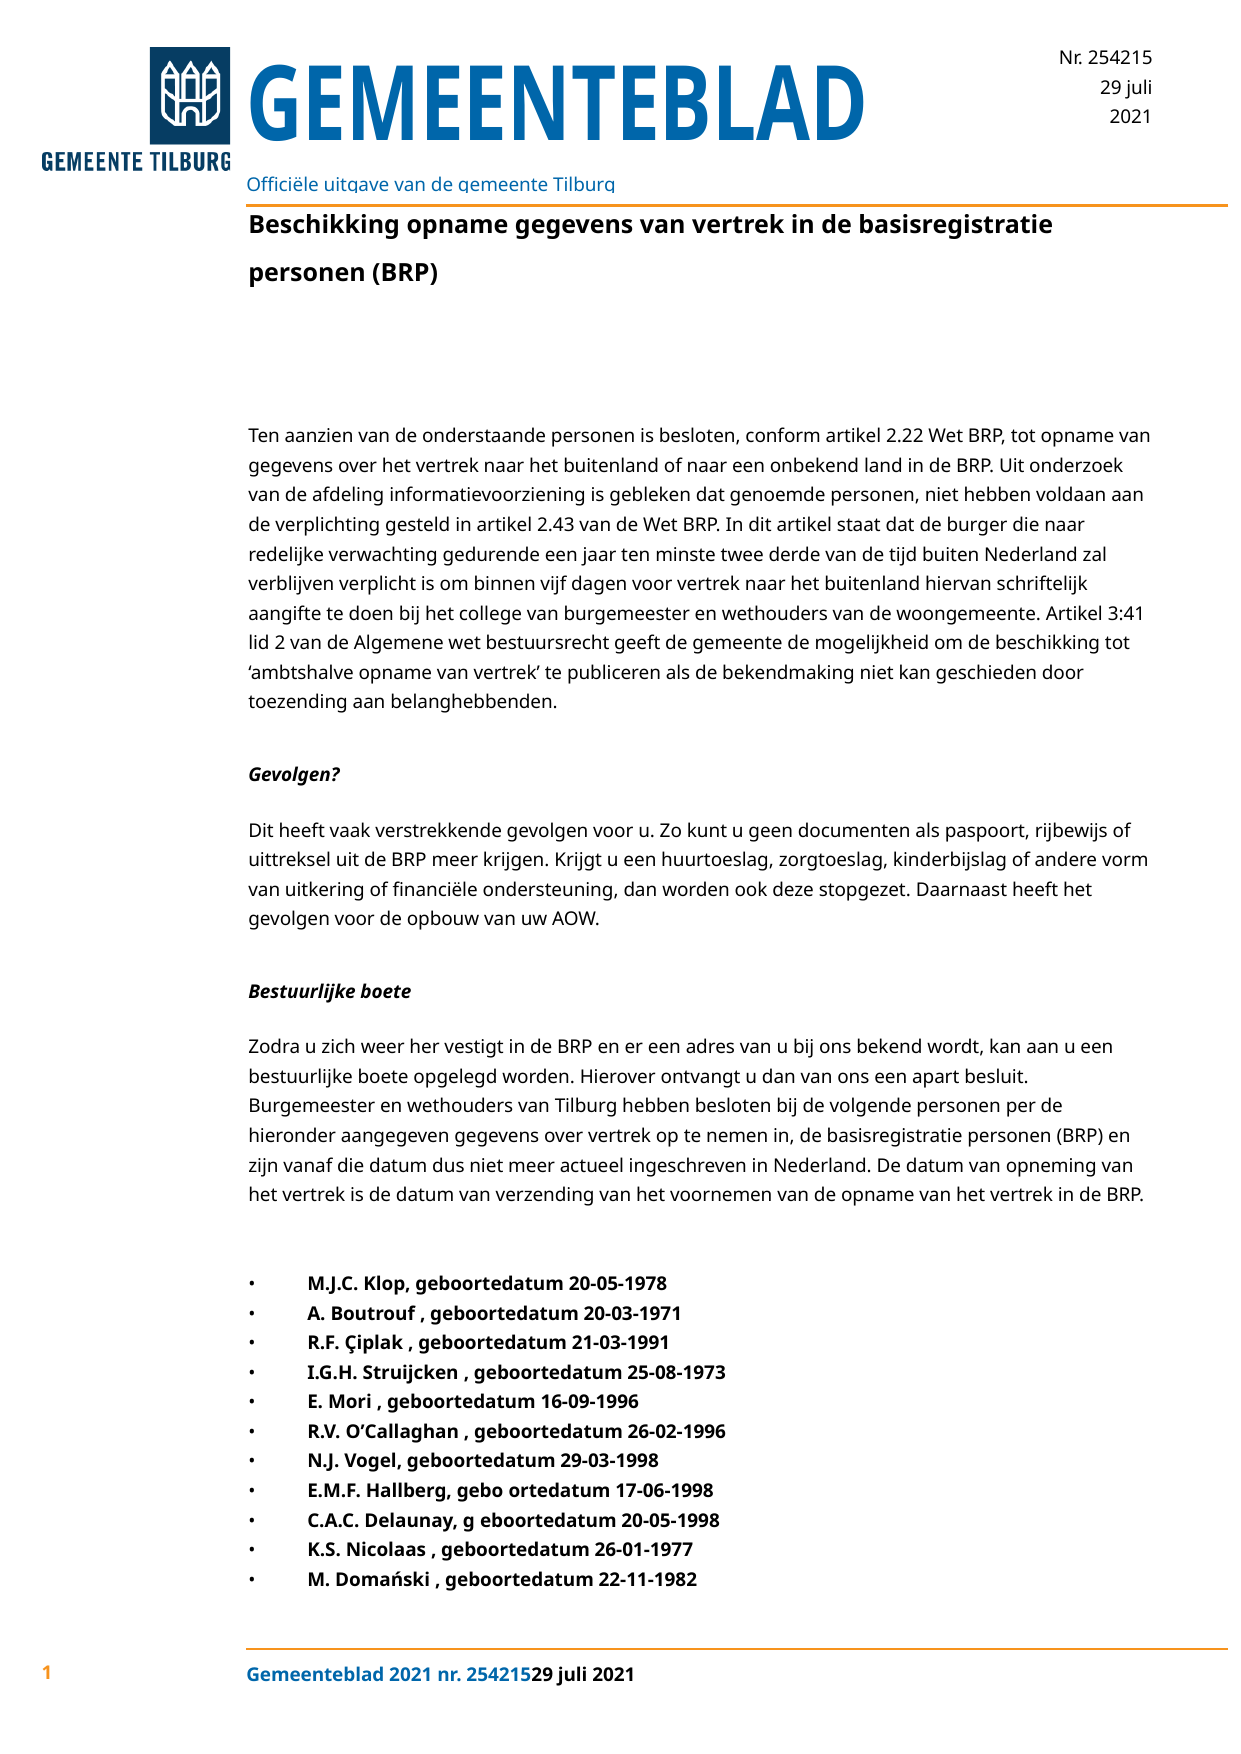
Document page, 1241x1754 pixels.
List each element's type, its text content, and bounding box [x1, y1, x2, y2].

text Bestuurlijke boete [248, 978, 1152, 1004]
text Gevolgen? [248, 761, 1152, 787]
list K.S. Nicolaas , geboortedatum 26-01-1977 [248, 1536, 1152, 1562]
list E. Mori , geboortedatum 16-09-1996 [248, 1388, 1152, 1414]
text Ten aanzien van de onderstaande personen is besloten, conform artikel 2.22 Wet BRP, tot opname van gegevens over het vertrek naar het buitenland of naar een onbekend land in de BRP. Uit onderzoek van de afdeling informatievoorziening is gebleken dat genoemde personen, niet hebben voldaan aan de verplichting gesteld in artikel 2.43 van de Wet BRP. In dit artikel staat dat de burger die naar redelijke verwachting gedurende een jaar ten minste twee derde van de tijd buiten Nederland zal verblijven verplicht is om binnen vijf dagen voor vertrek naar het buitenland hiervan schriftelijk aangifte te doen bij het college van burgemeester en wethouders van de woongemeente. Artikel 3:41 lid 2 van de Algemene wet bestuursrecht geeft de gemeente de mogelijkheid om de beschikking tot ‘ambtshalve opname van vertrek’ te publiceren als de bekendmaking niet kan geschieden door toezending aan belanghebbenden. [248, 422, 1152, 714]
text Beschikking opname gegevens van vertrek in de basisregistratie personen (BRP) [248, 207, 1152, 288]
text Dit heeft vaak verstrekkende gevolgen voor u. Zo kunt u geen documenten als paspoort, rijbewijs of uittreksel uit de BRP meer krijgen. Krijgt u een huurtoeslag, zorgtoeslag, kinderbijslag of andere vorm van uitkering of financiële ondersteuning, dan worden ook deze stopgezet. Daarnaast heeft het gevolgen voor de opbouw van uw AOW. [248, 817, 1152, 931]
list M.J.C. Klop, geboortedatum 20-05-1978 [248, 1270, 1152, 1296]
picture [41, 47, 231, 172]
list A. Boutrouf , geboortedatum 20-03-1971 [248, 1300, 1152, 1326]
list C.A.C. Delaunay, g eboortedatum 20-05-1998 [248, 1507, 1152, 1533]
list M. Domański , geboortedatum 22-11-1982 [248, 1566, 1152, 1592]
list R.V. O’Callaghan , geboortedatum 26-02-1996 [248, 1418, 1152, 1444]
text Zodra u zich weer her vestigt in de BRP en er een adres van u bij ons bekend wordt, kan aan u een bestuurlijke boete opgelegd worden. Hierover ontvangt u dan van ons een apart besluit. [248, 1033, 1152, 1089]
text Burgemeester en wethouders van Tilburg hebben besloten bij de volgende personen per de hieronder aangegeven gegevens over vertrek op te nemen in, de basisregistratie personen (BRP) en zijn vanaf die datum dus niet meer actueel ingeschreven in Nederland. De datum van opneming van het vertrek is de datum van verzending van het voornemen van de opname van het vertrek in de BRP. [248, 1093, 1152, 1207]
list I.G.H. Struijcken , geboortedatum 25-08-1973 [248, 1359, 1152, 1385]
list E.M.F. Hallberg, gebo ortedatum 17-06-1998 [248, 1477, 1152, 1503]
list N.J. Vogel, geboortedatum 29-03-1998 [248, 1448, 1152, 1473]
list R.F. Çiplak , geboortedatum 21-03-1991 [248, 1329, 1152, 1355]
